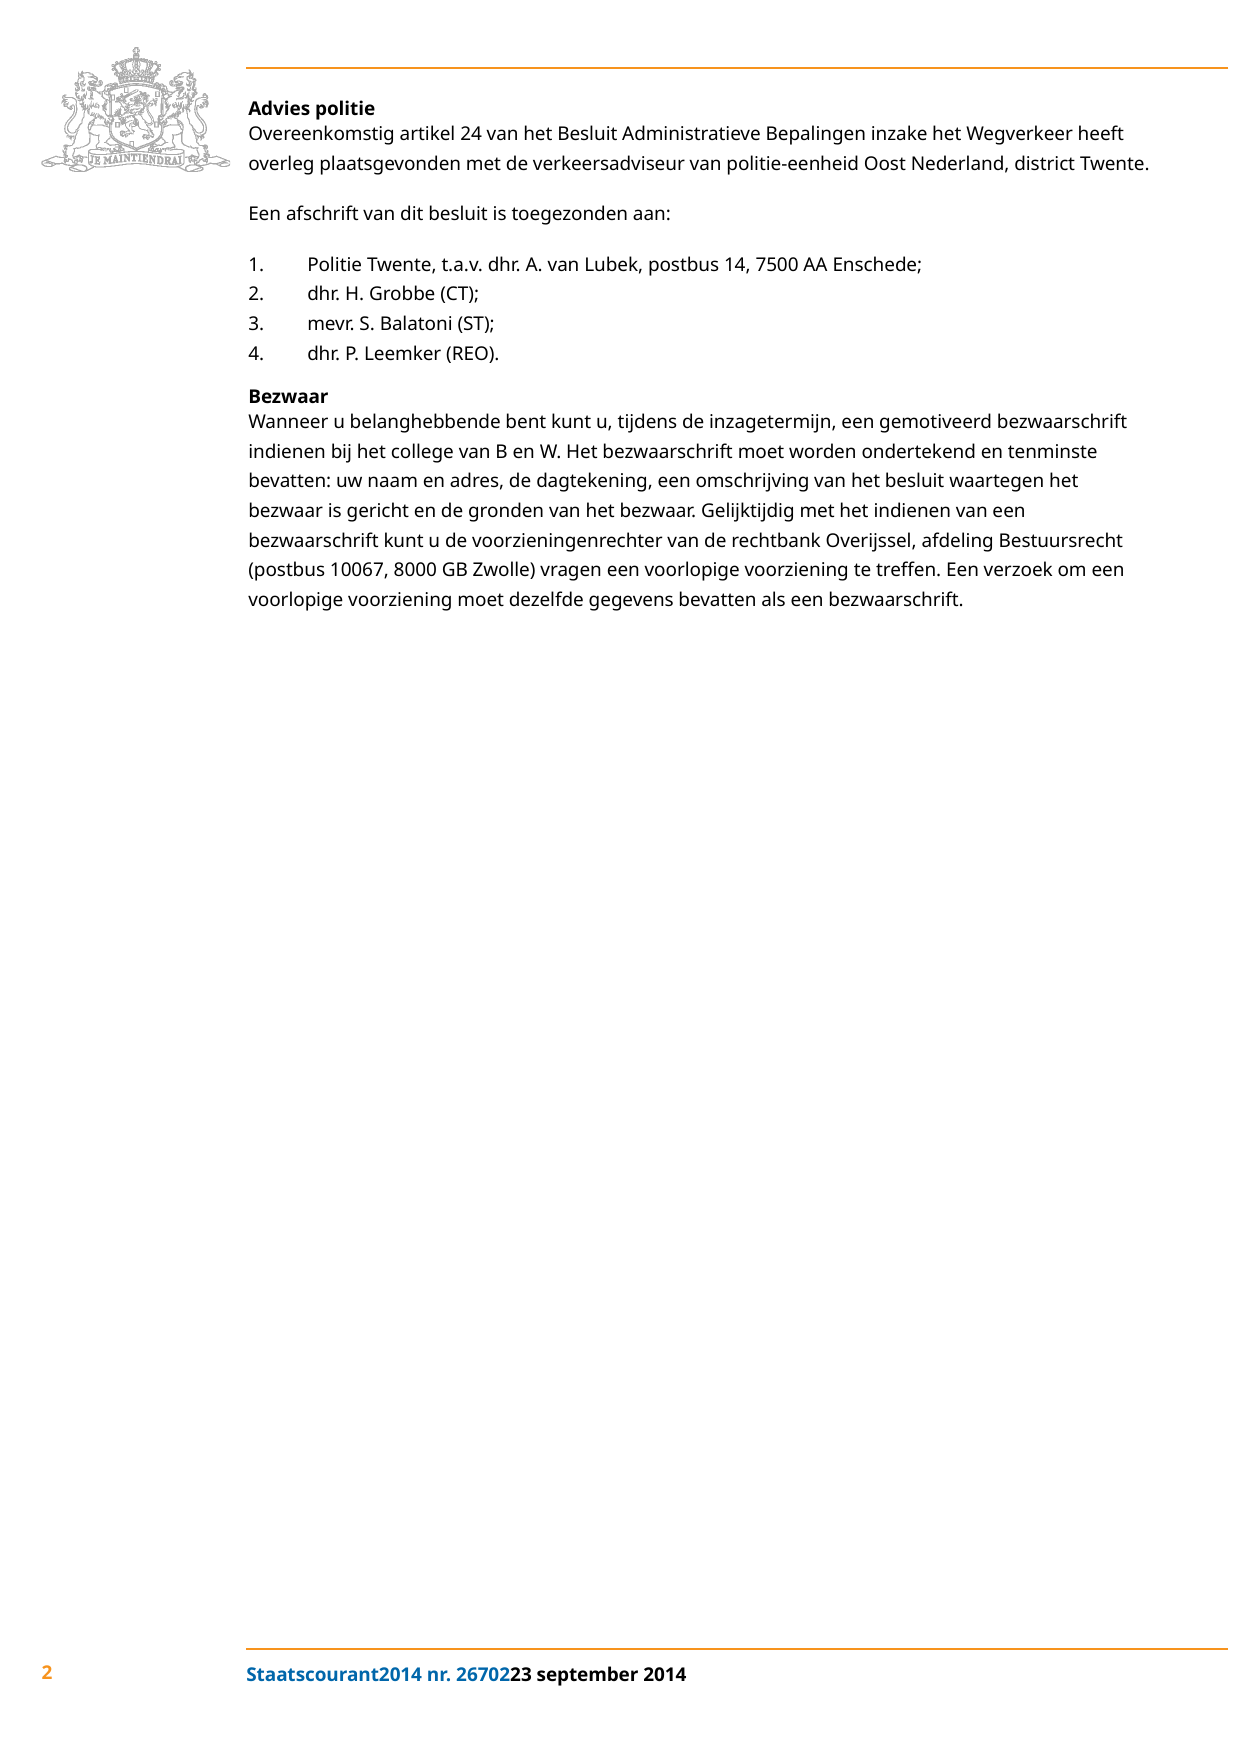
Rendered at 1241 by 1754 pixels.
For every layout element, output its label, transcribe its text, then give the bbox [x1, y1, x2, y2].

text Wanneer u belanghebbende bent kunt u, tijdens de inzagetermijn, een gemotiveerd bezwaarschrift indienen bij het college van B en W. Het bezwaarschrift moet worden ondertekend en tenminste bevatten: uw naam en adres, de dagtekening, een omschrijving van het besluit waartegen het bezwaar is gericht en de gronden van het bezwaar. Gelijktijdig met het indienen van een bezwaarschrift kunt u de voorzieningenrechter van de rechtbank Overijssel, afdeling Bestuursrecht (postbus 10067, 8000 GB Zwolle) vragen een voorlopige voorziening te treffen. Een verzoek om een voorlopige voorziening moet dezelfde gegevens bevatten als een bezwaarschrift. [248, 408, 1152, 612]
text Advies politie [248, 95, 1152, 121]
text Overeenkomstig artikel 24 van het Besluit Administratieve Bepalingen inzake het Wegverkeer heeft overleg plaatsgevonden met de verkeersadviseur van politie-eenheid Oost Nederland, district Twente. [248, 121, 1152, 176]
list dhr. H. Grobbe (CT); [248, 281, 1152, 306]
text Bezwaar [248, 383, 1152, 408]
list Politie Twente, t.a.v. dhr. A. van Lubek, postbus 14, 7500 AA Enschede; [248, 251, 1152, 277]
picture [41, 47, 231, 172]
list dhr. P. Leemker (REO). [248, 340, 1152, 365]
list mevr. S. Balatoni (ST); [248, 310, 1152, 336]
text Een afschrift van dit besluit is toegezonden aan: [248, 201, 1152, 226]
